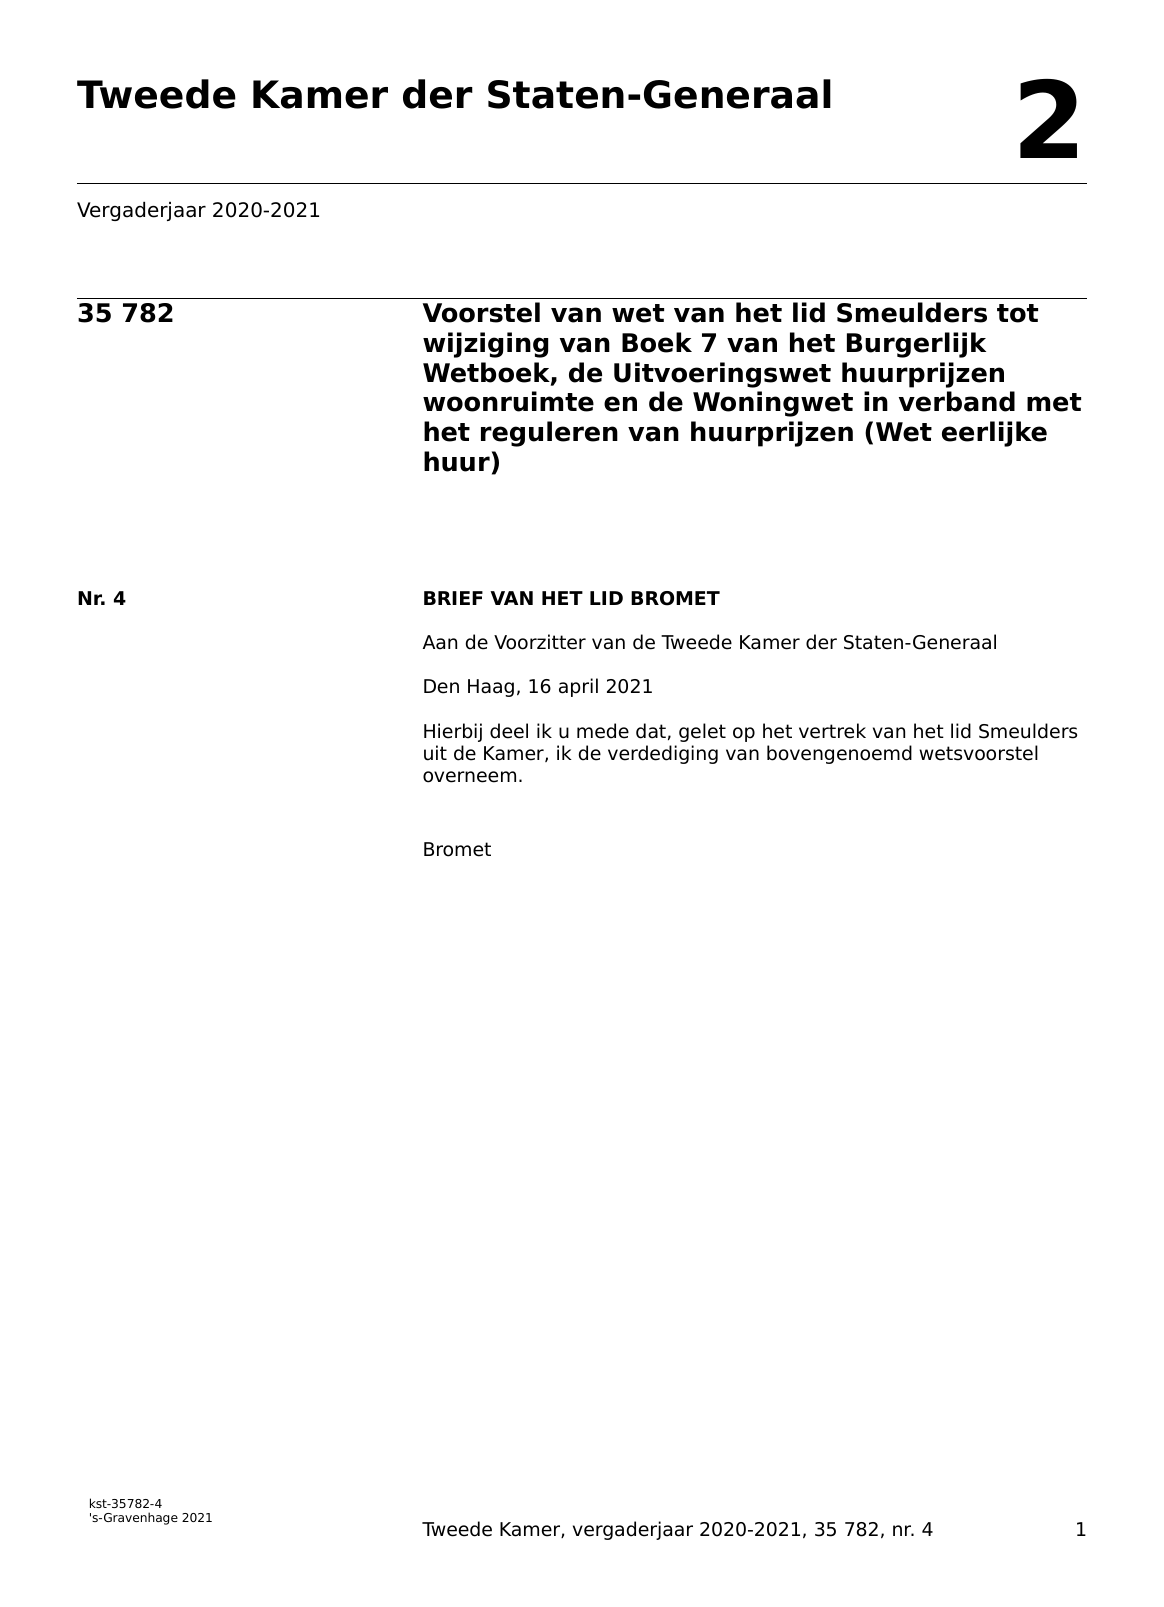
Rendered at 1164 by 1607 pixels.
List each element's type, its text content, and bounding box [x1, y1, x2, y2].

text Hierbij deel ik u mede dat, gelet op het vertrek van het lid Smeulders uit de Kamer, ik de verdediging van bovengenoemd wetsvoorstel overneem. [422, 721, 1087, 787]
table_header 2 [886, 59, 1087, 183]
table_header Tweede Kamer der Staten-Generaal [77, 59, 886, 183]
text Bromet [422, 817, 1087, 861]
table_cell Vergaderjaar 2020-2021 [77, 184, 1087, 298]
text Aan de Voorzitter van de Tweede Kamer der Staten-Generaal [422, 632, 1087, 654]
subtitle Nr. 4 BRIEF VAN HET LID BROMET [77, 588, 1087, 610]
subtitle 35 782 Voorstel van wet van het lid Smeulders tot wijziging van Boek 7 van het Burgerlijk Wetboek, de Uitvoeringswet huurprijzen woonruimte en de Woningwet in verband met het reguleren van huurprijzen (Wet eerlijke huur) [77, 299, 1087, 477]
text Den Haag, 16 april 2021 [422, 676, 1087, 698]
text 's-Gravenhage 2021 [88, 1511, 323, 1525]
text kst-35782-4 [88, 1497, 323, 1511]
